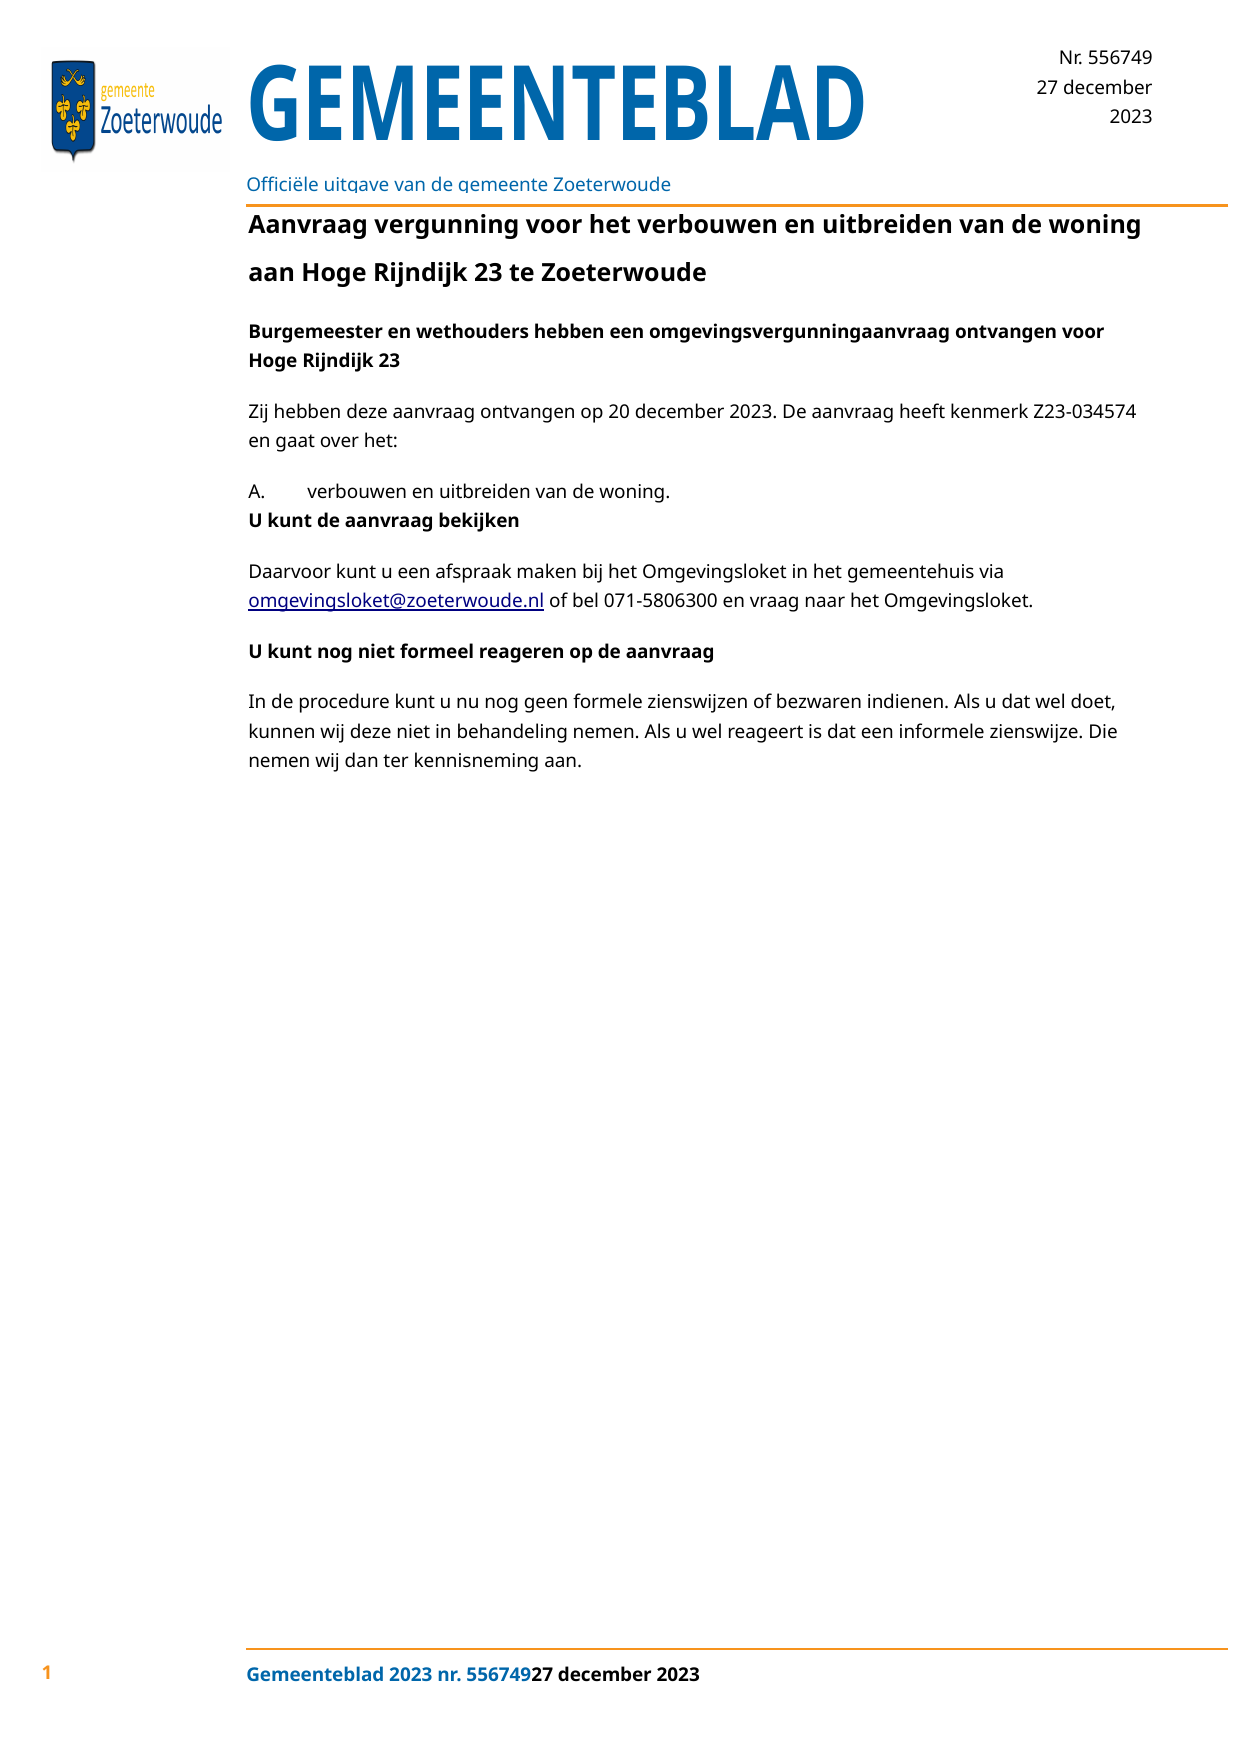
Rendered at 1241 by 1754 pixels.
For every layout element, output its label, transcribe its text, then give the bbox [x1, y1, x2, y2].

text In de procedure kunt u nu nog geen formele zienswijzen of bezwaren indienen. Als u dat wel doet, kunnen wij deze niet in behandeling nemen. Als u wel reageert is dat een informele zienswijze. Die nemen wij dan ter kennisneming aan. [248, 688, 1152, 773]
text U kunt nog niet formeel reageren op de aanvraag [248, 638, 1152, 664]
picture [41, 47, 231, 172]
text Burgemeester en wethouders hebben een omgevingsvergunningaanvraag ontvangen voor Hoge Rijndijk 23 [248, 318, 1152, 373]
text U kunt de aanvraag bekijken [248, 507, 1152, 533]
text Daarvoor kunt u een afspraak maken bij het Omgevingsloket in het gemeentehuis via omgevingsloket@zoeterwoude.nl of bel 071-5806300 en vraag naar het Omgevingsloket. [248, 558, 1152, 613]
list verbouwen en uitbreiden van de woning. [248, 478, 1152, 504]
text Zij hebben deze aanvraag ontvangen op 20 december 2023. De aanvraag heeft kenmerk Z23-034574 en gaat over het: [248, 398, 1152, 453]
text Aanvraag vergunning voor het verbouwen en uitbreiden van de woning aan Hoge Rijndijk 23 te Zoeterwoude [248, 207, 1152, 288]
